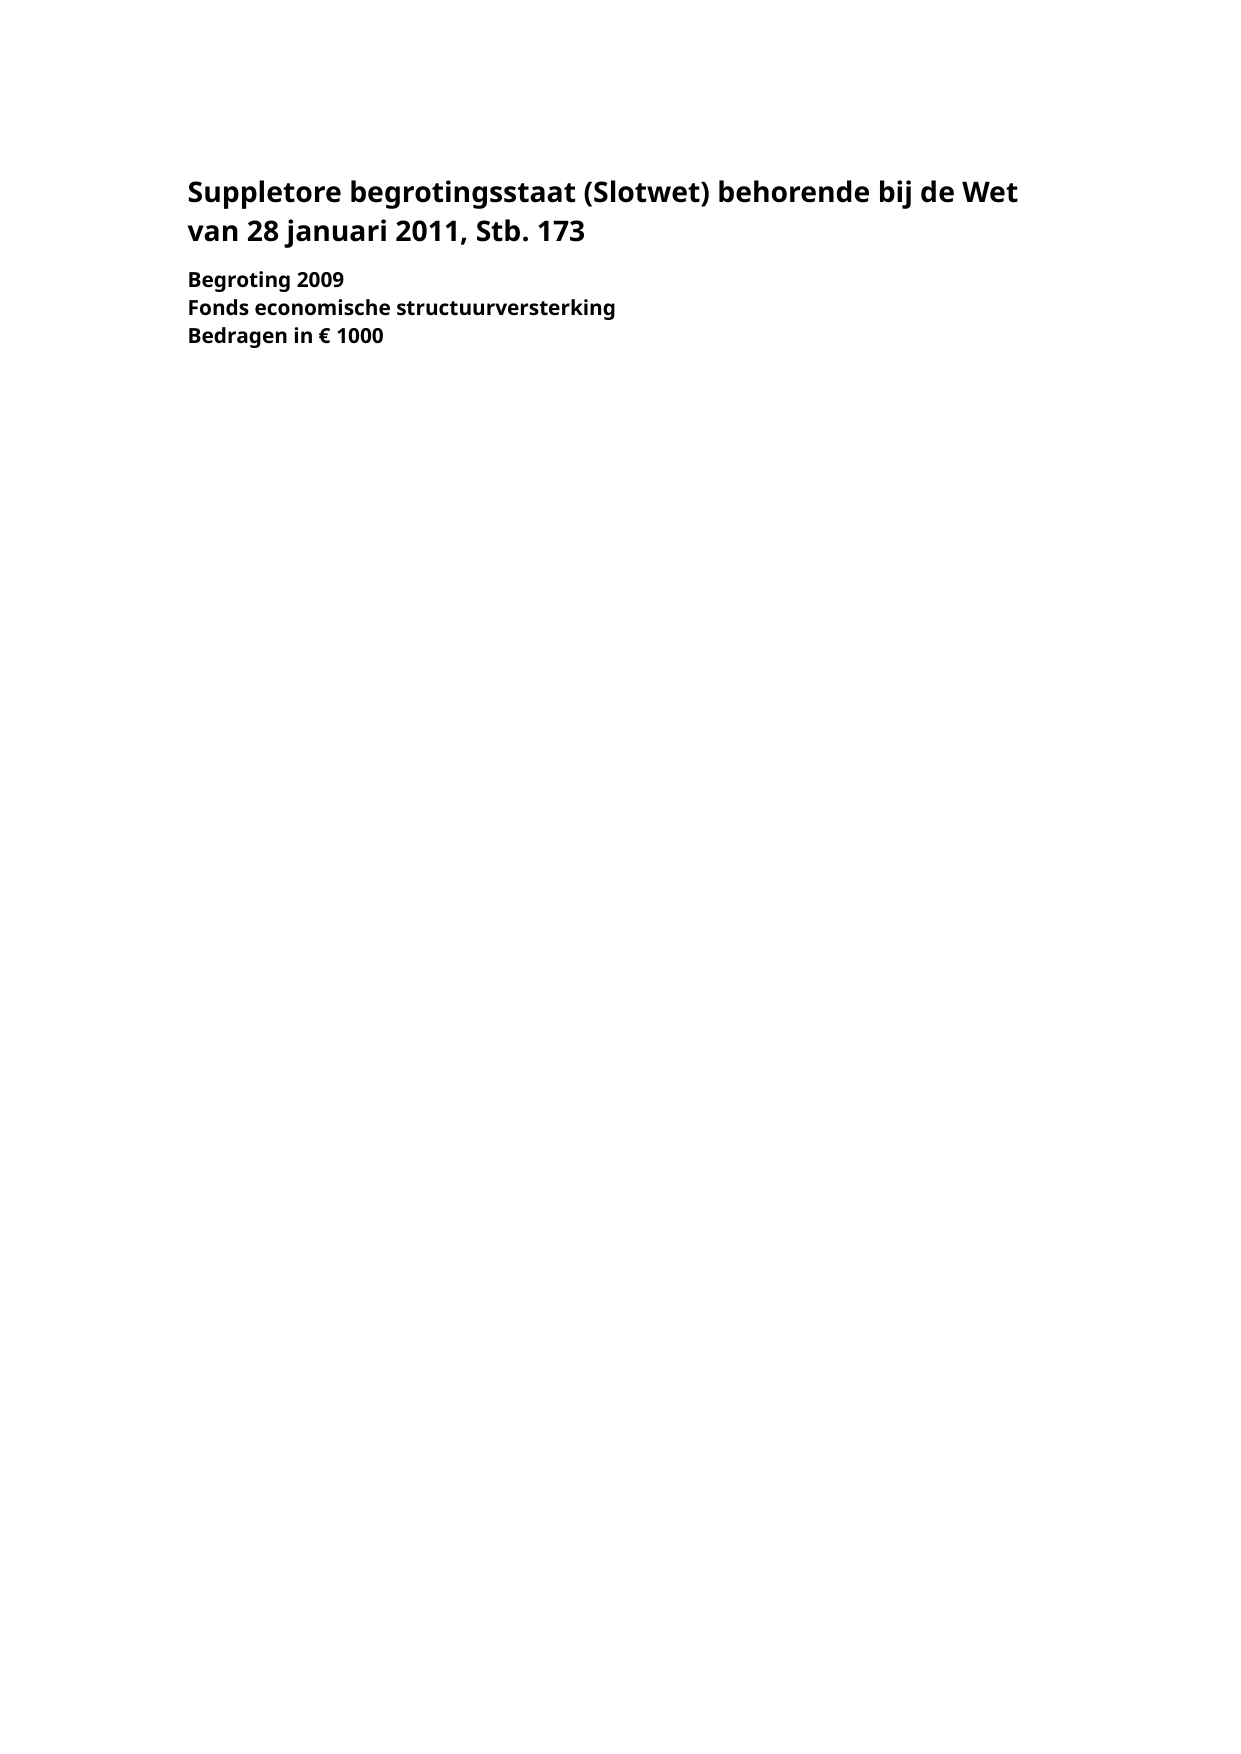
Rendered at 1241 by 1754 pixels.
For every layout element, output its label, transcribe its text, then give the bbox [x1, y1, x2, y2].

text Fonds economische structuurversterking [187, 293, 1053, 322]
text Bedragen in € 1000 [187, 322, 1053, 350]
subtitle Suppletore begrotingsstaat (Slotwet) behorende bij de Wet van 28 januari 2011, Stb. 173 [187, 172, 1053, 250]
text Begroting 2009 [187, 265, 1053, 293]
